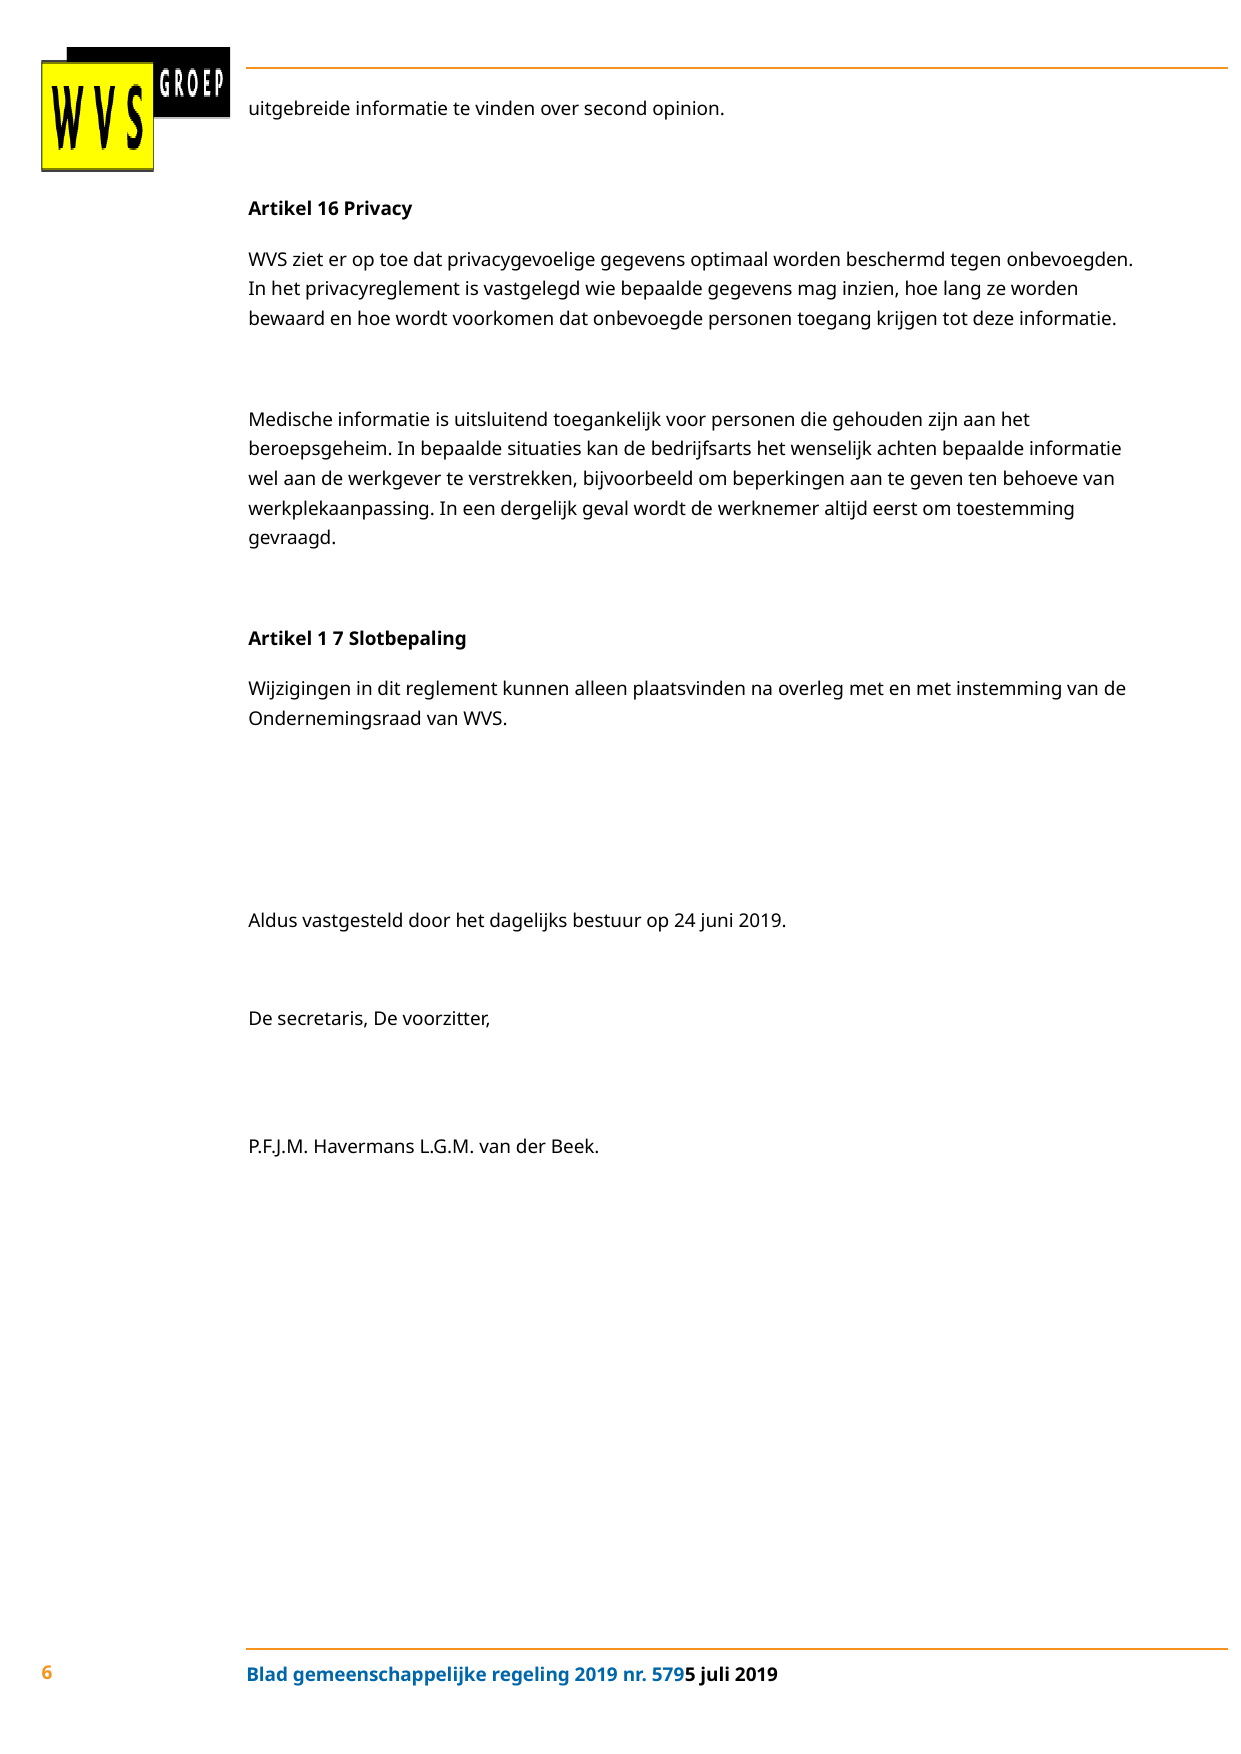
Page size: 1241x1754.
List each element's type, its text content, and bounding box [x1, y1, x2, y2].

text Artikel 1 7 Slotbepaling [248, 625, 1152, 651]
text Artikel 16 Privacy [248, 196, 1152, 221]
text Wijzigingen in dit reglement kunnen alleen plaatsvinden na overleg met en met instemming van de Ondernemingsraad van WVS. [248, 676, 1152, 731]
text Medische informatie is uitsluitend toegankelijk voor personen die gehouden zijn aan het beroepsgeheim. In bepaalde situaties kan de bedrijfsarts het wenselijk achten bepaalde informatie wel aan de werkgever te verstrekken, bijvoorbeeld om beperkingen aan te geven ten behoeve van werkplekaanpassing. In een dergelijk geval wordt de werknemer altijd eerst om toestemming gevraagd. [248, 406, 1152, 550]
text P.F.J.M. Havermans L.G.M. van der Beek. [248, 1134, 1152, 1159]
text Aldus vastgesteld door het dagelijks bestuur op 24 juni 2019. [248, 907, 1152, 933]
text uitgebreide informatie te vinden over second opinion. [248, 95, 1152, 121]
text De secretaris, De voorzitter, [248, 1005, 1152, 1031]
text WVS ziet er op toe dat privacygevoelige gegevens optimaal worden beschermd tegen onbevoegden. In het privacyreglement is vastgelegd wie bepaalde gegevens mag inzien, hoe lang ze worden bewaard en hoe wordt voorkomen dat onbevoegde personen toegang krijgen tot deze informatie. [248, 246, 1152, 331]
picture [41, 47, 231, 172]
